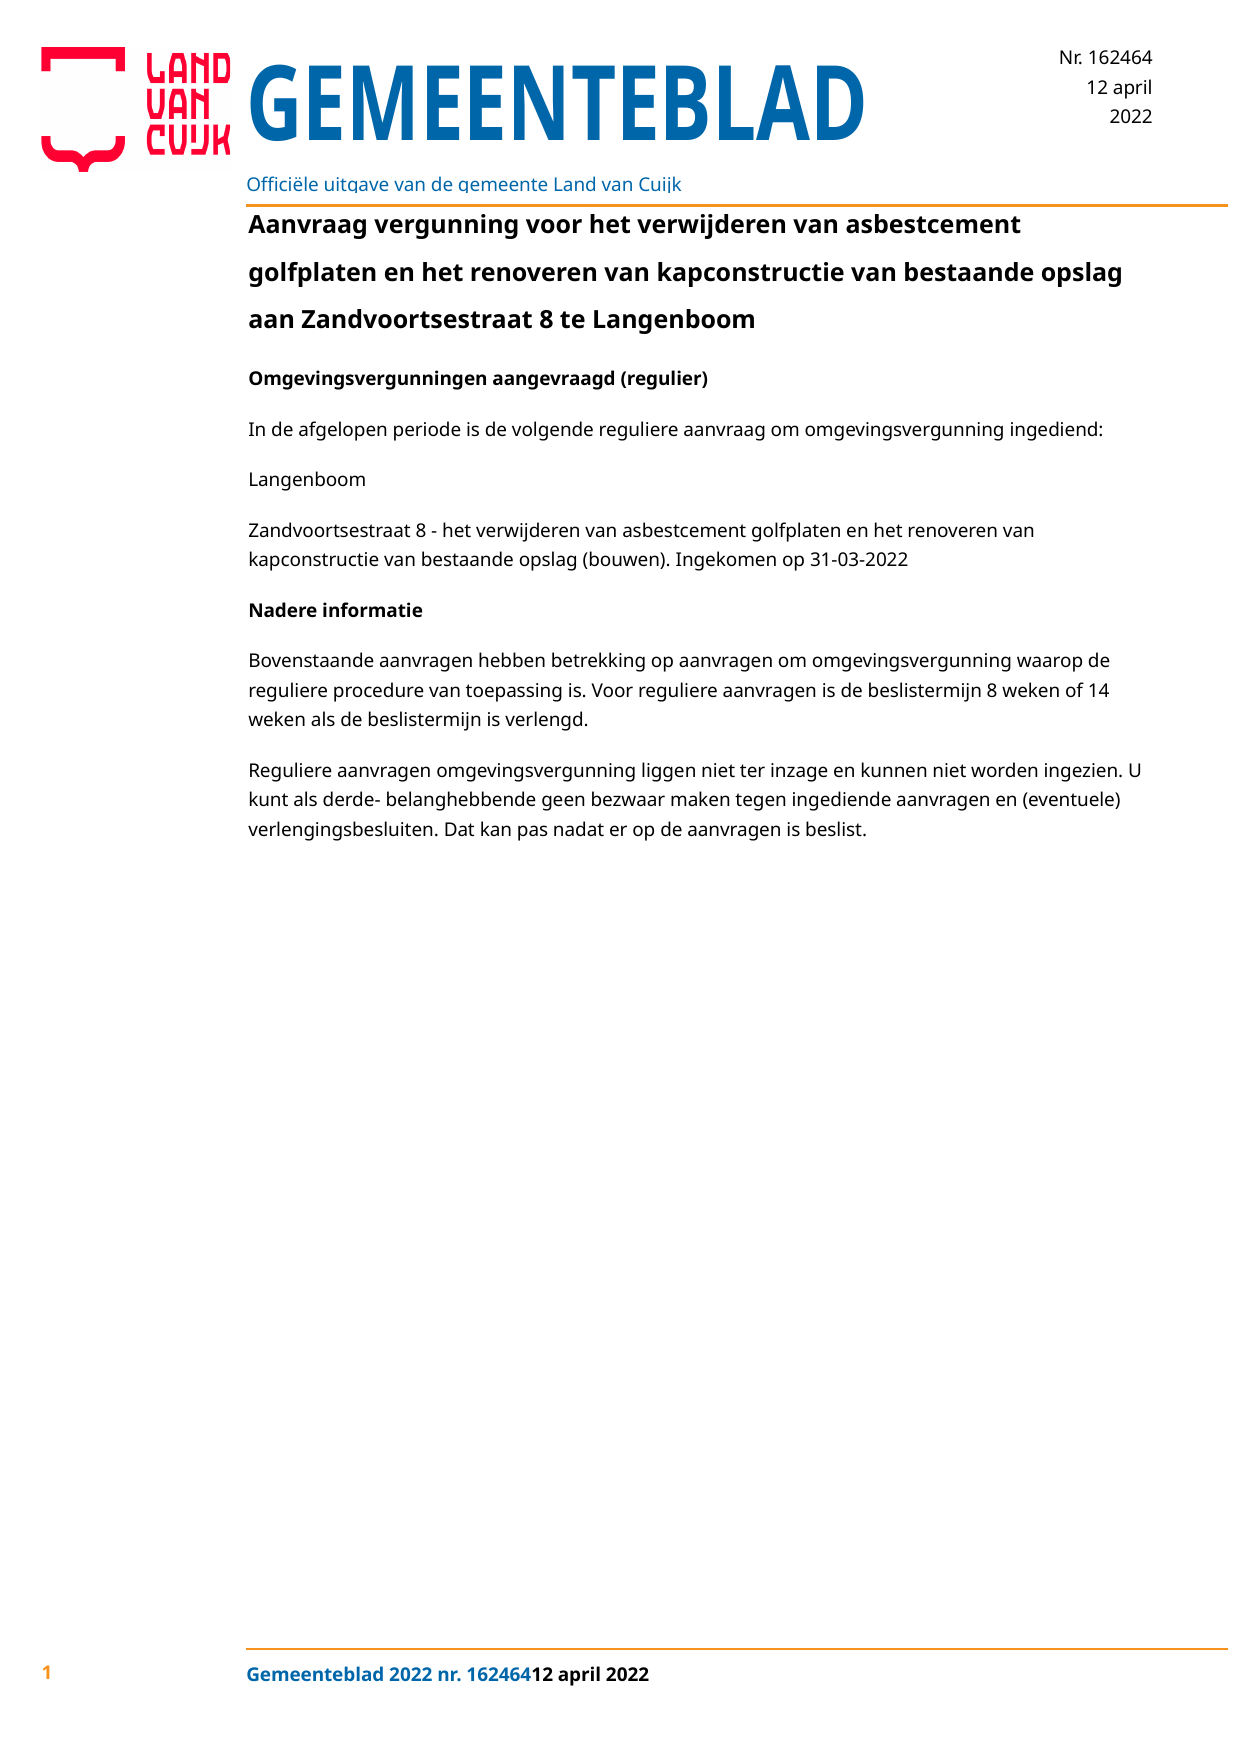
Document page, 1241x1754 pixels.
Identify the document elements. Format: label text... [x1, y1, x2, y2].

text Langenboom [248, 466, 1152, 492]
picture [41, 47, 231, 172]
text Nadere informatie [248, 597, 1152, 622]
text In de afgelopen periode is de volgende reguliere aanvraag om omgevingsvergunning ingediend: [248, 416, 1152, 442]
text Bovenstaande aanvragen hebben betrekking op aanvragen om omgevingsvergunning waarop de reguliere procedure van toepassing is. Voor reguliere aanvragen is de beslistermijn 8 weken of 14 weken als de beslistermijn is verlengd. [248, 647, 1152, 732]
text Omgevingsvergunningen aangevraagd (regulier) [248, 366, 1152, 391]
text Zandvoortsestraat 8 - het verwijderen van asbestcement golfplaten en het renoveren van kapconstructie van bestaande opslag (bouwen). Ingekomen op 31-03-2022 [248, 517, 1152, 572]
text Reguliere aanvragen omgevingsvergunning liggen niet ter inzage en kunnen niet worden ingezien. U kunt als derde- belanghebbende geen bezwaar maken tegen ingediende aanvragen en (eventuele) verlengingsbesluiten. Dat kan pas nadat er op de aanvragen is beslist. [248, 757, 1152, 842]
text Aanvraag vergunning voor het verwijderen van asbestcement golfplaten en het renoveren van kapconstructie van bestaande opslag aan Zandvoortsestraat 8 te Langenboom [248, 207, 1152, 336]
